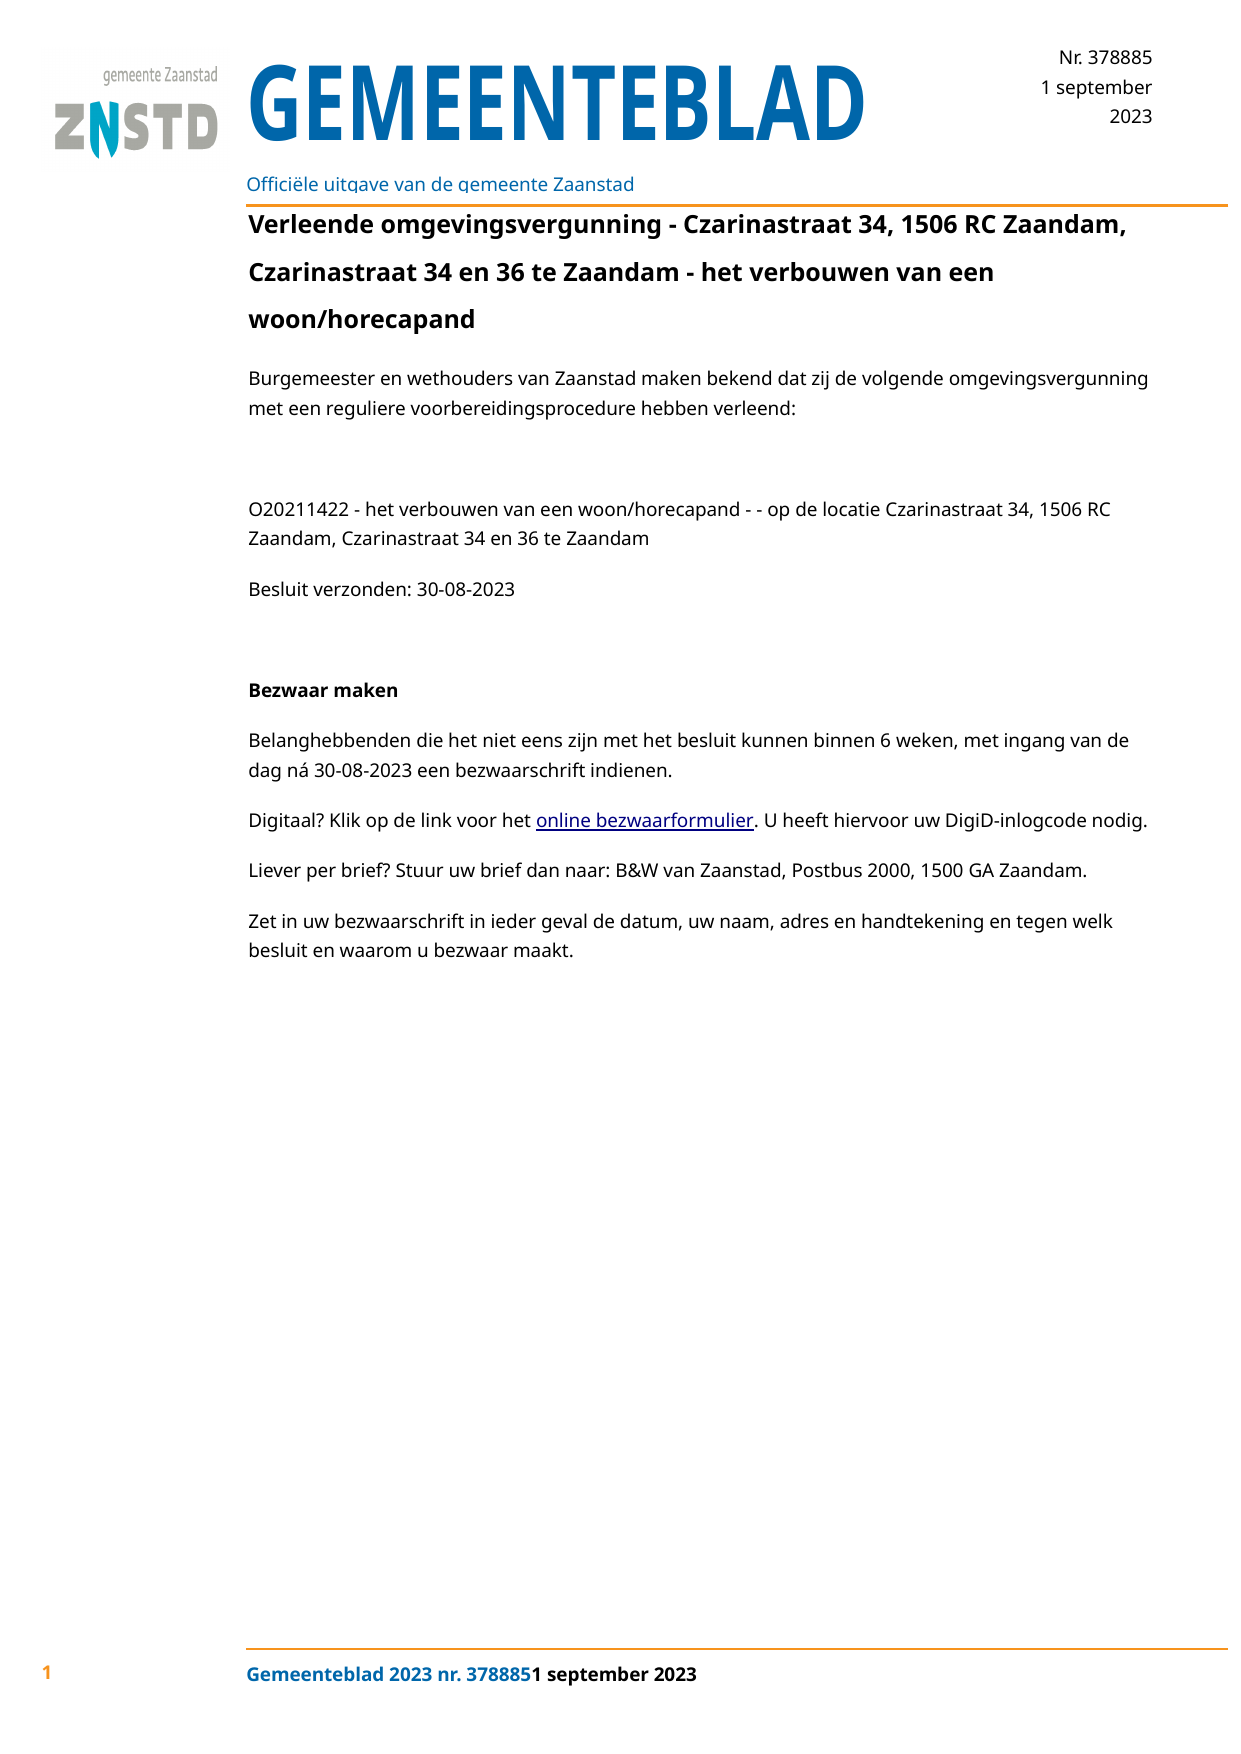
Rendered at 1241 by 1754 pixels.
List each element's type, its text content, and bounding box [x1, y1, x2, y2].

text Besluit verzonden: 30-08-2023 [248, 576, 1152, 602]
text Burgemeester en wethouders van Zaanstad maken bekend dat zij de volgende omgevingsvergunning met een reguliere voorbereidingsprocedure hebben verleend: [248, 366, 1152, 421]
text Digitaal? Klik op de link voor het online bezwaarformulier. U heeft hiervoor uw DigiD-inlogcode nodig. [248, 807, 1152, 833]
text Liever per brief? Stuur uw brief dan naar: B&W van Zaanstad, Postbus 2000, 1500 GA Zaandam. [248, 858, 1152, 883]
picture [41, 47, 231, 172]
text Bezwaar maken [248, 677, 1152, 702]
text Zet in uw bezwaarschrift in ieder geval de datum, uw naam, adres en handtekening en tegen welk besluit en waarom u bezwaar maakt. [248, 908, 1152, 963]
text Belanghebbenden die het niet eens zijn met het besluit kunnen binnen 6 weken, met ingang van de dag ná 30-08-2023 een bezwaarschrift indienen. [248, 727, 1152, 782]
text Verleende omgevingsvergunning - Czarinastraat 34, 1506 RC Zaandam, Czarinastraat 34 en 36 te Zaandam - het verbouwen van een woon/horecapand [248, 207, 1152, 336]
text O20211422 - het verbouwen van een woon/horecapand - - op de locatie Czarinastraat 34, 1506 RC Zaandam, Czarinastraat 34 en 36 te Zaandam [248, 496, 1152, 551]
